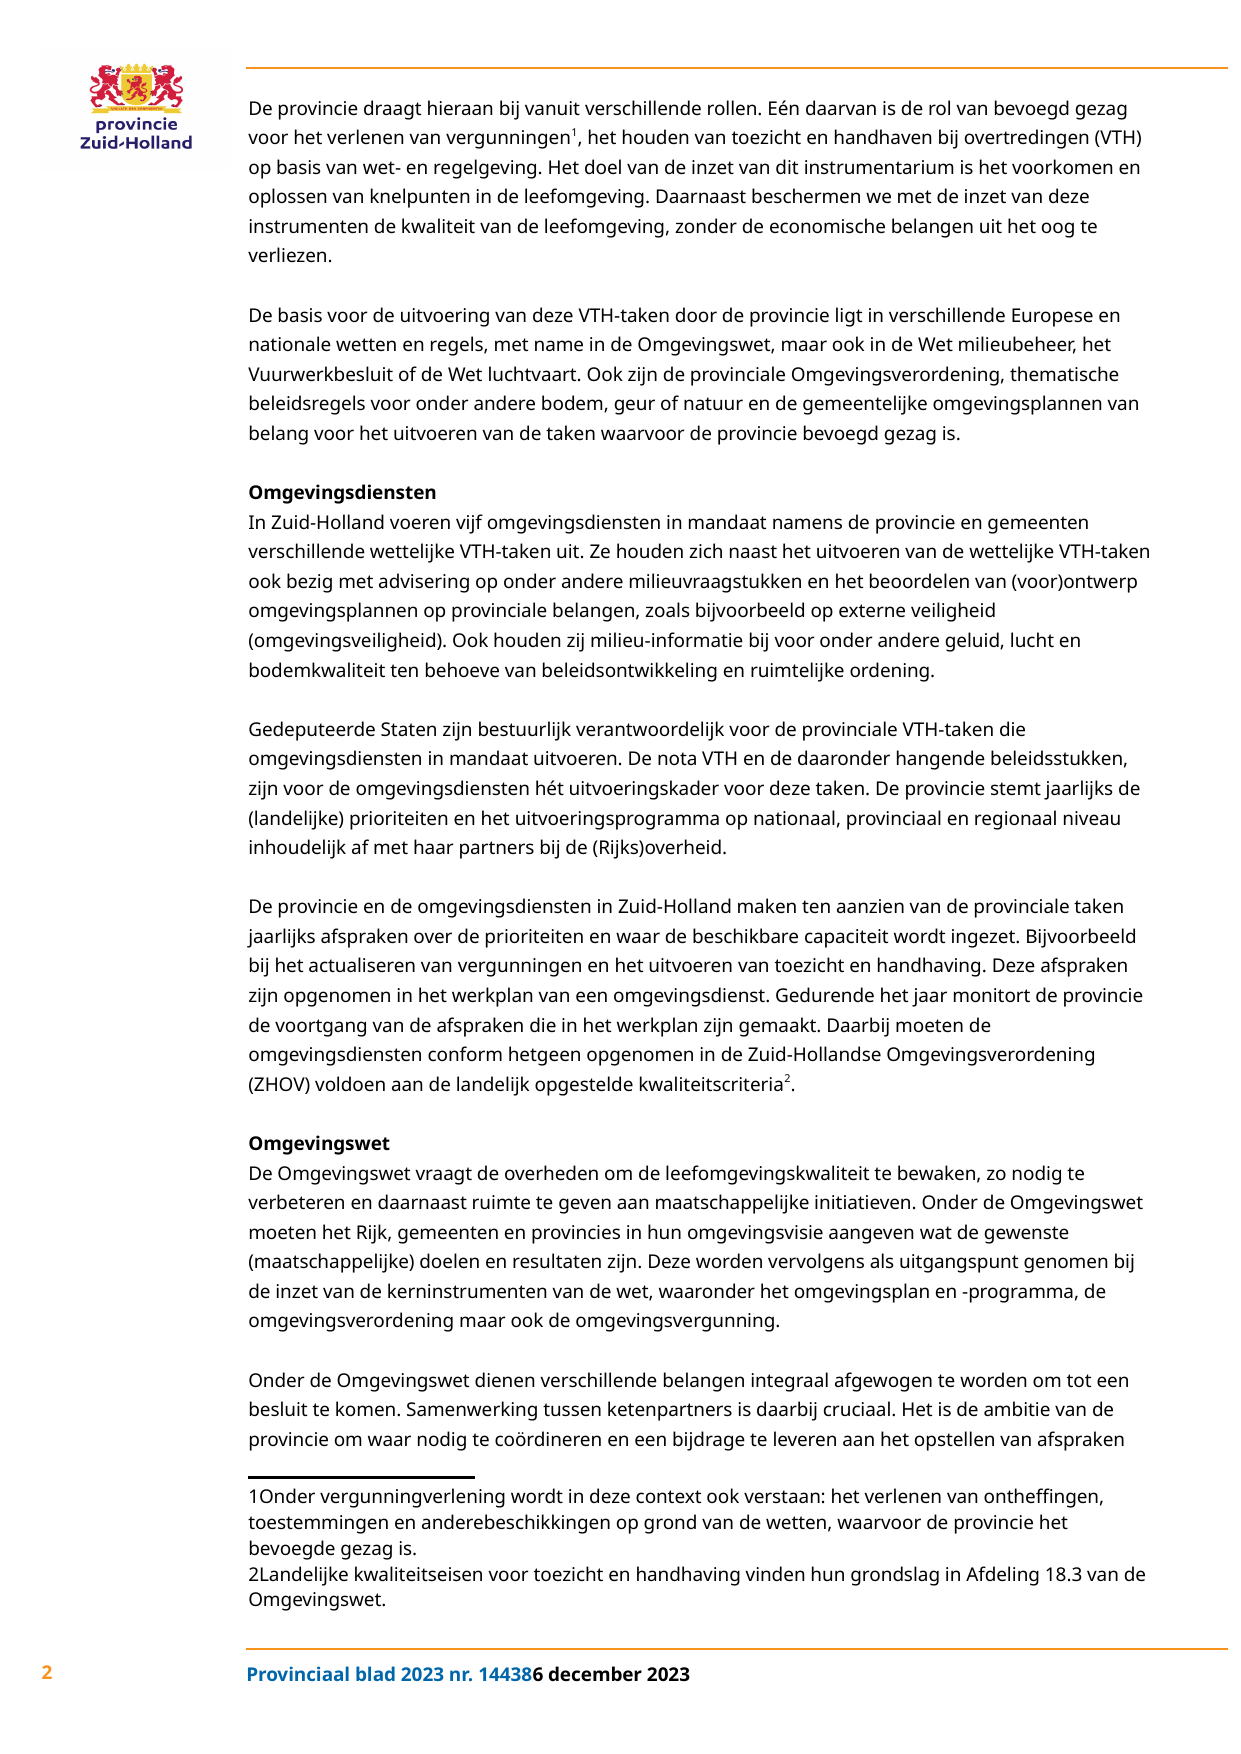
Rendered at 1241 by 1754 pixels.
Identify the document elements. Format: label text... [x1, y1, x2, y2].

text Gedeputeerde Staten zijn bestuurlijk verantwoordelijk voor de provinciale VTH-taken die omgevingsdiensten in mandaat uitvoeren. De nota VTH en de daaronder hangende beleidsstukken, zijn voor de omgevingsdiensten hét uitvoeringskader voor deze taken. De provincie stemt jaarlijks de (landelijke) prioriteiten en het uitvoeringsprogramma op nationaal, provinciaal en regionaal niveau inhoudelijk af met haar partners bij de (Rijks)overheid. [248, 716, 1152, 860]
text Omgevingsdiensten [248, 479, 1152, 505]
text Onder de Omgevingswet dienen verschillende belangen integraal afgewogen te worden om tot een besluit te komen. Samenwerking tussen ketenpartners is daarbij cruciaal. Het is de ambitie van de provincie om waar nodig te coördineren en een bijdrage te leveren aan het opstellen van afspraken [248, 1367, 1152, 1452]
text In Zuid-Holland voeren vijf omgevingsdiensten in mandaat namens de provincie en gemeenten verschillende wettelijke VTH-taken uit. Ze houden zich naast het uitvoeren van de wettelijke VTH-taken ook bezig met advisering op onder andere milieuvraagstukken en het beoordelen van (voor)ontwerp omgevingsplannen op provinciale belangen, zoals bijvoorbeeld op externe veiligheid (omgevingsveiligheid). Ook houden zij milieu-informatie bij voor onder andere geluid, lucht en bodemkwaliteit ten behoeve van beleidsontwikkeling en ruimtelijke ordening. [248, 509, 1152, 683]
picture [41, 47, 231, 172]
text Onder vergunningverlening wordt in deze context ook verstaan: het verlenen van ontheffingen, toestemmingen en anderebeschikkingen op grond van de wetten, waarvoor de provincie het bevoegde gezag is. [248, 1483, 1152, 1561]
text De Omgevingswet vraagt de overheden om de leefomgevingskwaliteit te bewaken, zo nodig te verbeteren en daarnaast ruimte te geven aan maatschappelijke initiatieven. Onder de Omgevingswet moeten het Rijk, gemeenten en provincies in hun omgevingsvisie aangeven wat de gewenste (maatschappelijke) doelen en resultaten zijn. Deze worden vervolgens als uitgangspunt genomen bij de inzet van de kerninstrumenten van de wet, waaronder het omgevingsplan en -programma, de omgevingsverordening maar ook de omgevingsvergunning. [248, 1160, 1152, 1333]
text Landelijke kwaliteitseisen voor toezicht en handhaving vinden hun grondslag in Afdeling 18.3 van de Omgevingswet. [248, 1561, 1152, 1612]
text De provincie draagt hieraan bij vanuit verschillende rollen. Eén daarvan is de rol van bevoegd gezag voor het verlenen van vergunningen, het houden van toezicht en handhaven bij overtredingen (VTH) op basis van wet- en regelgeving. Het doel van de inzet van dit instrumentarium is het voorkomen en oplossen van knelpunten in de leefomgeving. Daarnaast beschermen we met de inzet van deze instrumenten de kwaliteit van de leefomgeving, zonder de economische belangen uit het oog te verliezen. [248, 95, 1152, 268]
text Omgevingswet [248, 1130, 1152, 1156]
text De basis voor de uitvoering van deze VTH-taken door de provincie ligt in verschillende Europese en nationale wetten en regels, met name in de Omgevingswet, maar ook in de Wet milieubeheer, het Vuurwerkbesluit of de Wet luchtvaart. Ook zijn de provinciale Omgevingsverordening, thematische beleidsregels voor onder andere bodem, geur of natuur en de gemeentelijke omgevingsplannen van belang voor het uitvoeren van de taken waarvoor de provincie bevoegd gezag is. [248, 302, 1152, 446]
text De provincie en de omgevingsdiensten in Zuid-Holland maken ten aanzien van de provinciale taken jaarlijks afspraken over de prioriteiten en waar de beschikbare capaciteit wordt ingezet. Bijvoorbeeld bij het actualiseren van vergunningen en het uitvoeren van toezicht en handhaving. Deze afspraken zijn opgenomen in het werkplan van een omgevingsdienst. Gedurende het jaar monitort de provincie de voortgang van de afspraken die in het werkplan zijn gemaakt. Daarbij moeten de omgevingsdiensten conform hetgeen opgenomen in de Zuid-Hollandse Omgevingsverordening (ZHOV) voldoen aan de landelijk opgestelde kwaliteitscriteria. [248, 893, 1152, 1097]
